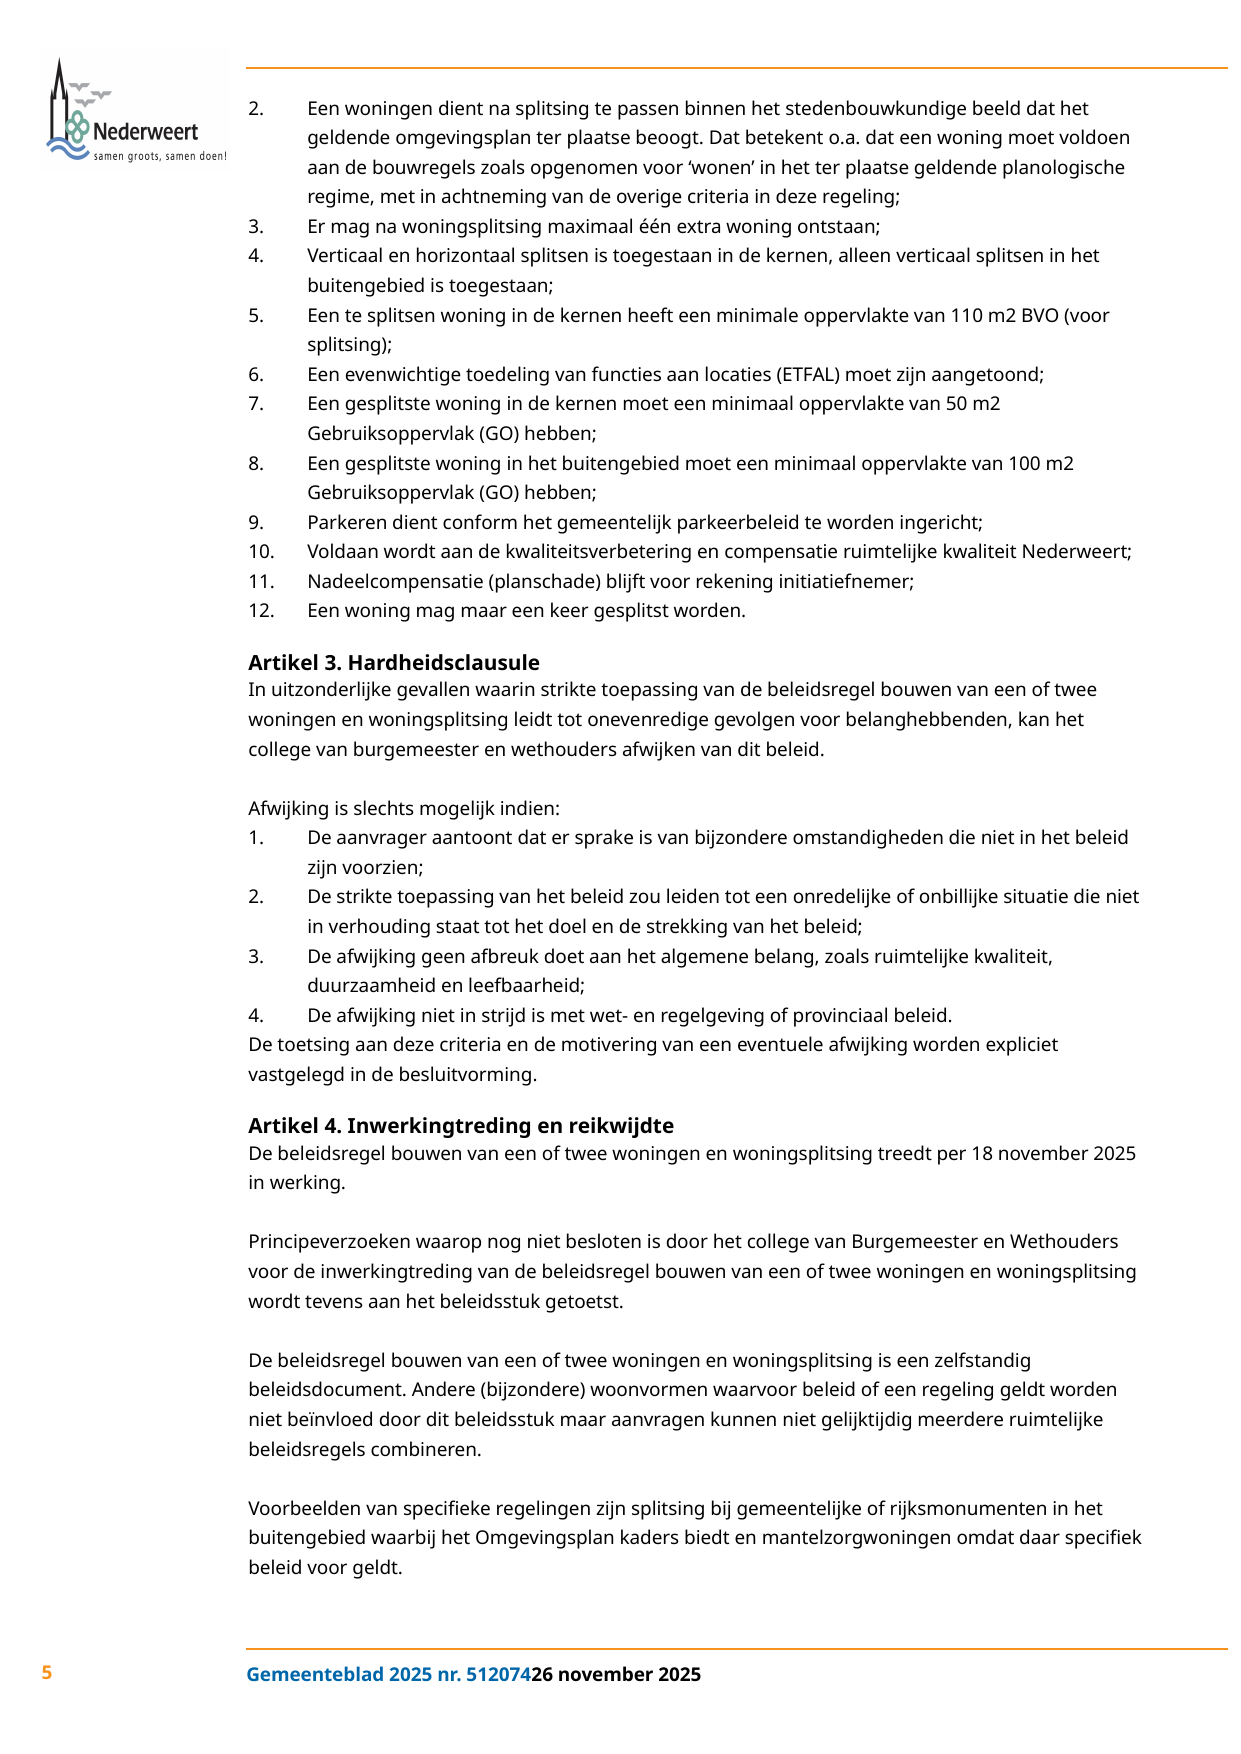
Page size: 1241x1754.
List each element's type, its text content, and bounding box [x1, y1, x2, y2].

picture [41, 47, 231, 172]
text De toetsing aan deze criteria en de motivering van een eventuele afwijking worden expliciet vastgelegd in de besluitvorming. [248, 1032, 1152, 1087]
list De afwijking geen afbreuk doet aan het algemene belang, zoals ruimtelijke kwaliteit, duurzaamheid en leefbaarheid; [248, 943, 1152, 998]
text Artikel 4. Inwerkingtreding en reikwijdte [248, 1112, 1152, 1140]
list Voldaan wordt aan de kwaliteitsverbetering en compensatie ruimtelijke kwaliteit Nederweert; [248, 538, 1152, 564]
list Een woning mag maar een keer gesplitst worden. [248, 598, 1152, 623]
text Afwijking is slechts mogelijk indien: [248, 795, 1152, 821]
list Een evenwichtige toedeling van functies aan locaties (ETFAL) moet zijn aangetoond; [248, 361, 1152, 387]
list De aanvrager aantoont dat er sprake is van bijzondere omstandigheden die niet in het beleid zijn voorzien; [248, 824, 1152, 880]
list Nadeelcompensatie (planschade) blijft voor rekening initiatiefnemer; [248, 568, 1152, 594]
text Principeverzoeken waarop nog niet besloten is door het college van Burgemeester en Wethouders voor de inwerkingtreding van de beleidsregel bouwen van een of twee woningen en woningsplitsing wordt tevens aan het beleidsstuk getoetst. [248, 1229, 1152, 1314]
text Artikel 3. Hardheidsclausule [248, 648, 1152, 677]
list De afwijking niet in strijd is met wet- en regelgeving of provinciaal beleid. [248, 1002, 1152, 1028]
list Een gesplitste woning in het buitengebied moet een minimaal oppervlakte van 100 m2 Gebruiksoppervlak (GO) hebben; [248, 450, 1152, 505]
list Verticaal en horizontaal splitsen is toegestaan in de kernen, alleen verticaal splitsen in het buitengebied is toegestaan; [248, 243, 1152, 298]
list Een gesplitste woning in de kernen moet een minimaal oppervlakte van 50 m2 Gebruiksoppervlak (GO) hebben; [248, 391, 1152, 446]
text Voorbeelden van specifieke regelingen zijn splitsing bij gemeentelijke of rijksmonumenten in het buitengebied waarbij het Omgevingsplan kaders biedt en mantelzorgwoningen omdat daar specifiek beleid voor geldt. [248, 1495, 1152, 1580]
text In uitzonderlijke gevallen waarin strikte toepassing van de beleidsregel bouwen van een of twee woningen en woningsplitsing leidt tot onevenredige gevolgen voor belanghebbenden, kan het college van burgemeester en wethouders afwijken van dit beleid. [248, 677, 1152, 761]
text De beleidsregel bouwen van een of twee woningen en woningsplitsing is een zelfstandig beleidsdocument. Andere (bijzondere) woonvormen waarvoor beleid of een regeling geldt worden niet beïnvloed door dit beleidsstuk maar aanvragen kunnen niet gelijktijdig meerdere ruimtelijke beleidsregels combineren. [248, 1347, 1152, 1462]
list Een te splitsen woning in de kernen heeft een minimale oppervlakte van 110 m2 BVO (voor splitsing); [248, 302, 1152, 357]
list De strikte toepassing van het beleid zou leiden tot een onredelijke of onbillijke situatie die niet in verhouding staat tot het doel en de strekking van het beleid; [248, 884, 1152, 939]
list Een woningen dient na splitsing te passen binnen het stedenbouwkundige beeld dat het geldende omgevingsplan ter plaatse beoogt. Dat betekent o.a. dat een woning moet voldoen aan de bouwregels zoals opgenomen voor ‘wonen’ in het ter plaatse geldende planologische regime, met in achtneming van de overige criteria in deze regeling; [248, 95, 1152, 209]
text De beleidsregel bouwen van een of twee woningen en woningsplitsing treedt per 18 november 2025 in werking. [248, 1140, 1152, 1195]
list Parkeren dient conform het gemeentelijk parkeerbeleid te worden ingericht; [248, 509, 1152, 535]
list Er mag na woningsplitsing maximaal één extra woning ontstaan; [248, 213, 1152, 239]
